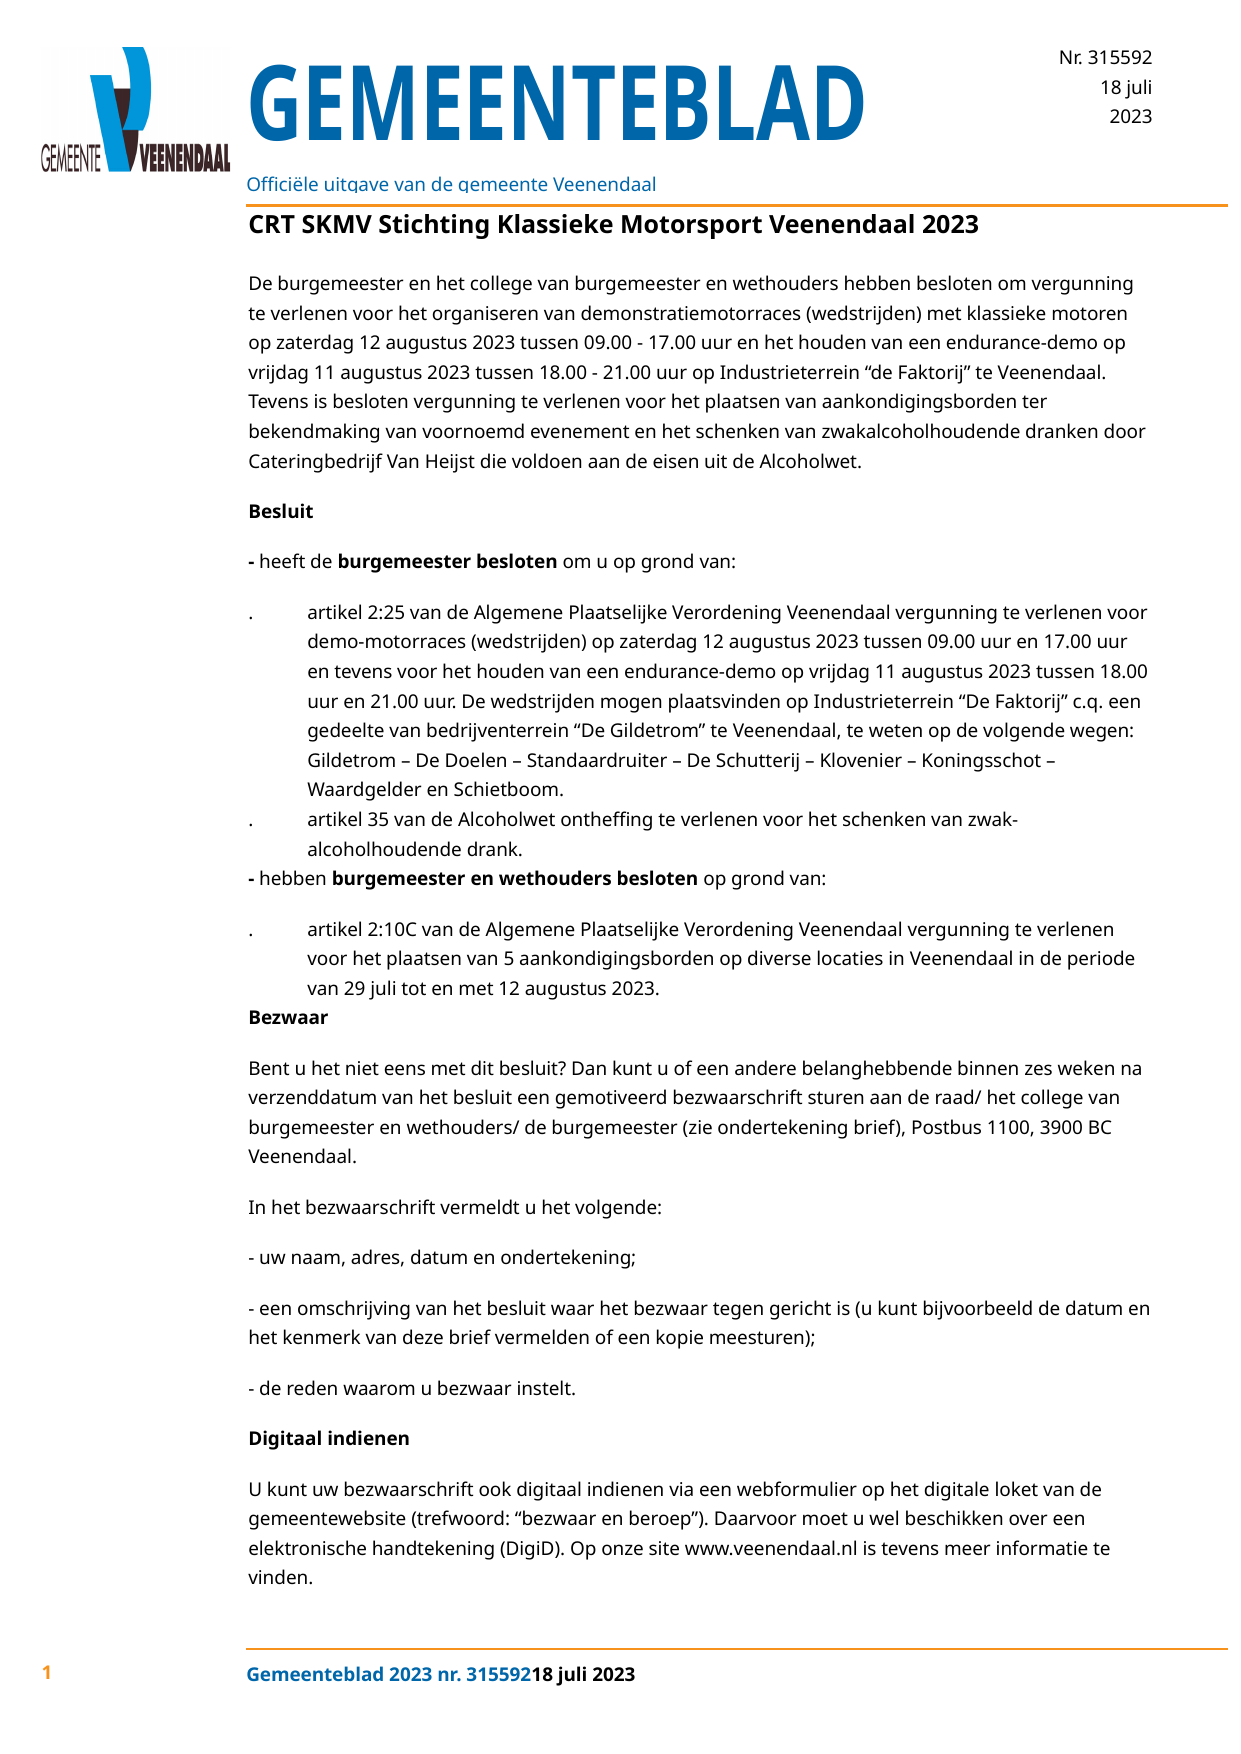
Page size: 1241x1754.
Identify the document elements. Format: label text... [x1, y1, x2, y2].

picture [123, 47, 231, 172]
list artikel 2:10C van de Algemene Plaatselijke Verordening Veenendaal vergunning te verlenen voor het plaatsen van 5 aankondigingsborden op diverse locaties in Veenendaal in de periode van 29 juli tot en met 12 augustus 2023. [248, 916, 1152, 1001]
text U kunt uw bezwaarschrift ook digitaal indienen via een webformulier op het digitale loket van de gemeentewebsite (trefwoord: “bezwaar en beroep”). Daarvoor moet u wel beschikken over een elektronische handtekening (DigiD). Op onze site www.veenendaal.nl is tevens meer informatie te vinden. [248, 1476, 1152, 1590]
text Bent u het niet eens met dit besluit? Dan kunt u of een andere belanghebbende binnen zes weken na verzenddatum van het besluit een gemotiveerd bezwaarschrift sturen aan de raad/ het college van burgemeester en wethouders/ de burgemeester (zie ondertekening brief), Postbus 1100, 3900 BC Veenendaal. [248, 1055, 1152, 1169]
text - hebben burgemeester en wethouders besloten op grond van: [248, 865, 1152, 891]
list artikel 35 van de Alcoholwet ontheffing te verlenen voor het schenken van zwak- alcoholhoudende drank. [248, 806, 1152, 861]
text - de reden waarom u bezwaar instelt. [248, 1375, 1152, 1401]
text CRT SKMV Stichting Klassieke Motorsport Veenendaal 2023 [248, 207, 1152, 241]
text Digitaal indienen [248, 1425, 1152, 1451]
text De burgemeester en het college van burgemeester en wethouders hebben besloten om vergunning te verlenen voor het organiseren van demonstratiemotorraces (wedstrijden) met klassieke motoren op zaterdag 12 augustus 2023 tussen 09.00 - 17.00 uur en het houden van een endurance-demo op vrijdag 11 augustus 2023 tussen 18.00 - 21.00 uur op Industrieterrein “de Faktorij” te Veenendaal. Tevens is besloten vergunning te verlenen voor het plaatsen van aankondigingsborden ter bekendmaking van voornoemd evenement en het schenken van zwakalcoholhoudende dranken door Cateringbedrijf Van Heijst die voldoen aan de eisen uit de Alcoholwet. [248, 270, 1152, 473]
text - een omschrijving van het besluit waar het bezwaar tegen gericht is (u kunt bijvoorbeeld de datum en het kenmerk van deze brief vermelden of een kopie meesturen); [248, 1295, 1152, 1350]
text In het bezwaarschrift vermeldt u het volgende: [248, 1194, 1152, 1220]
text Bezwaar [248, 1004, 1152, 1030]
picture [41, 47, 130, 172]
text - heeft de burgemeester besloten om u op grond van: [248, 549, 1152, 574]
text - uw naam, adres, datum en ondertekening; [248, 1244, 1152, 1270]
text Besluit [248, 498, 1152, 524]
list artikel 2:25 van de Algemene Plaatselijke Verordening Veenendaal vergunning te verlenen voor demo-motorraces (wedstrijden) op zaterdag 12 augustus 2023 tussen 09.00 uur en 17.00 uur en tevens voor het houden van een endurance-demo op vrijdag 11 augustus 2023 tussen 18.00 uur en 21.00 uur. De wedstrijden mogen plaatsvinden op Industrieterrein “De Faktorij” c.q. een gedeelte van bedrijventerrein “De Gildetrom” te Veenendaal, te weten op de volgende wegen: Gildetrom – De Doelen – Standaardruiter – De Schutterij – Klovenier – Koningsschot – Waardgelder en Schietboom. [248, 599, 1152, 802]
